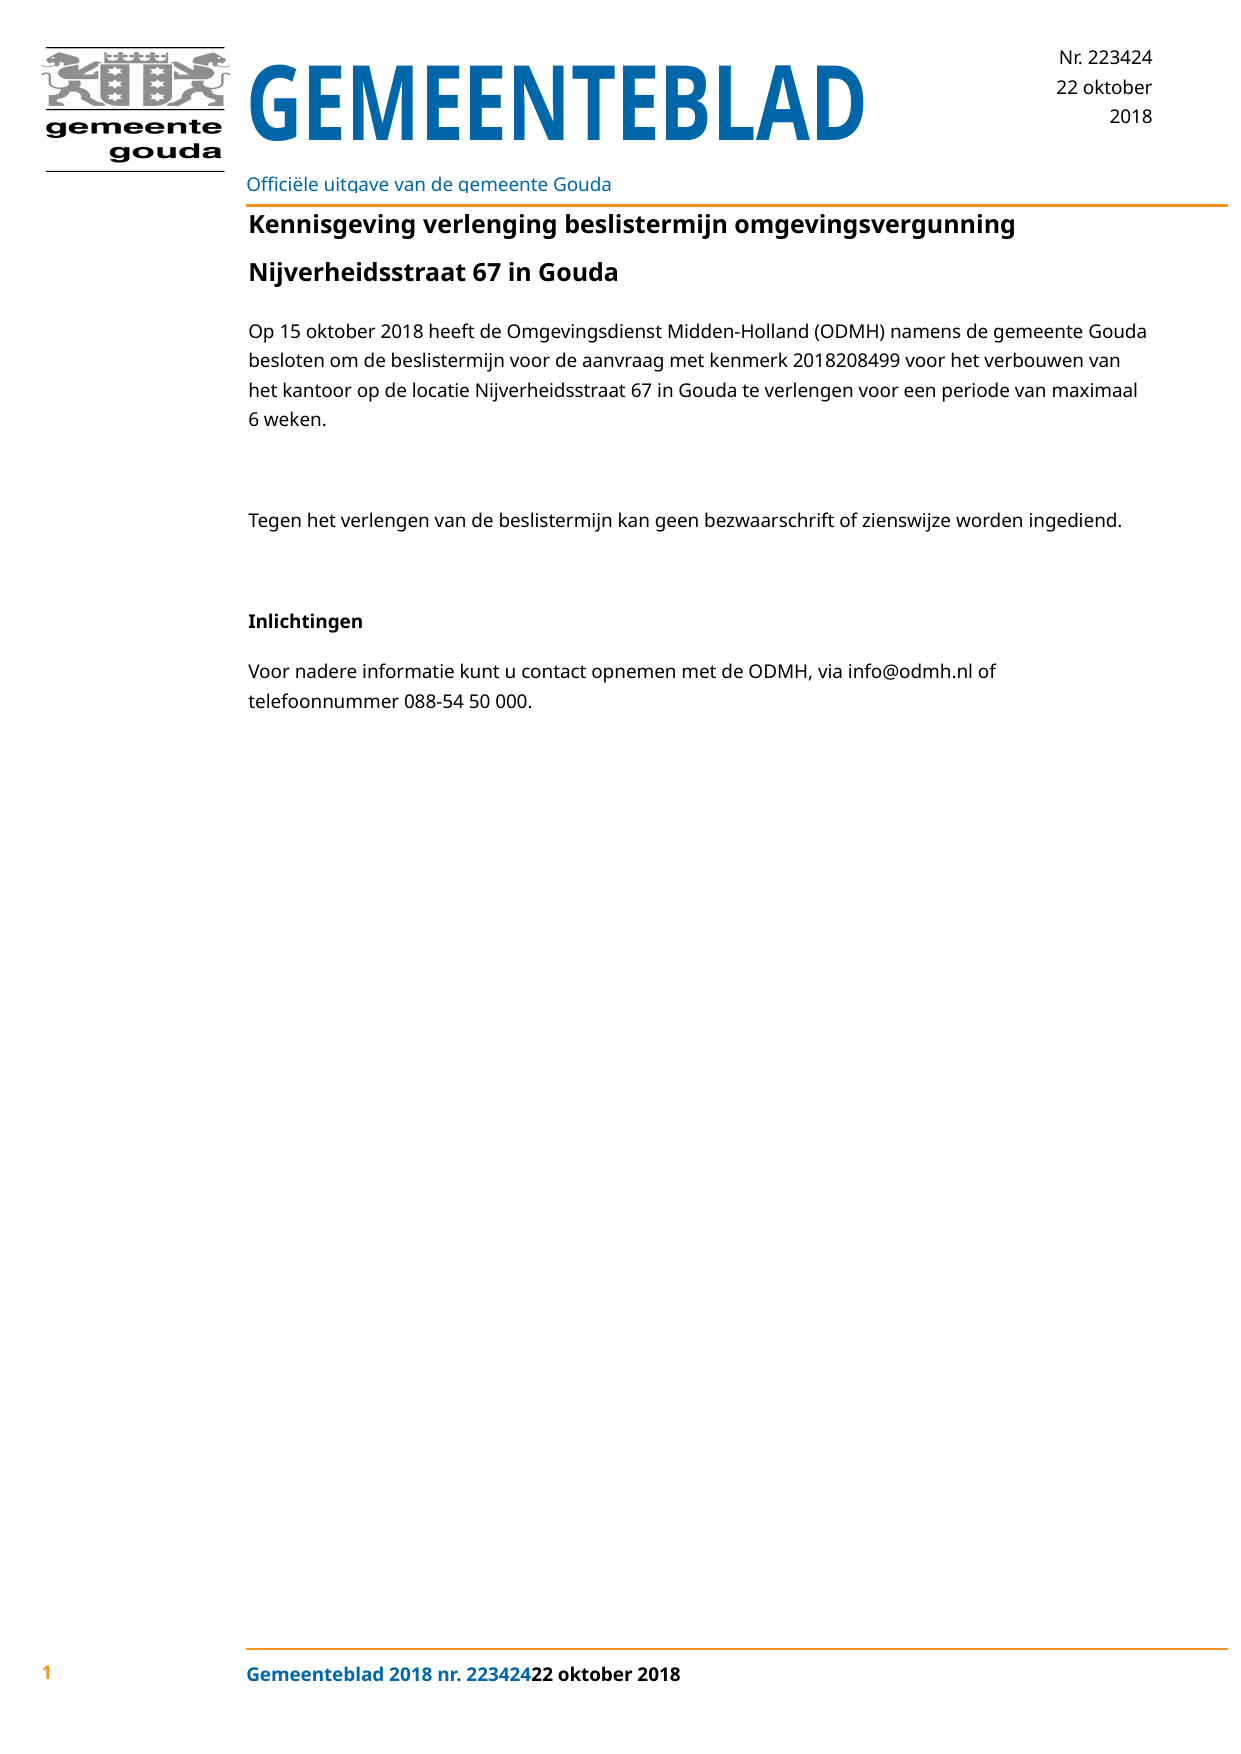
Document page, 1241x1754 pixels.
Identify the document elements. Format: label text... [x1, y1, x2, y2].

picture [41, 47, 231, 172]
text Inlichtingen [248, 608, 1152, 634]
text Kennisgeving verlenging beslistermijn omgevingsvergunning Nijverheidsstraat 67 in Gouda [248, 207, 1152, 288]
text Tegen het verlengen van de beslistermijn kan geen bezwaarschrift of zienswijze worden ingediend. [248, 507, 1152, 533]
text Voor nadere informatie kunt u contact opnemen met de ODMH, via info@odmh.nl of telefoonnummer 088-54 50 000. [248, 659, 1152, 714]
text Op 15 oktober 2018 heeft de Omgevingsdienst Midden-Holland (ODMH) namens de gemeente Gouda besloten om de beslistermijn voor de aanvraag met kenmerk 2018208499 voor het verbouwen van het kantoor op de locatie Nijverheidsstraat 67 in Gouda te verlengen voor een periode van maximaal 6 weken. [248, 318, 1152, 432]
